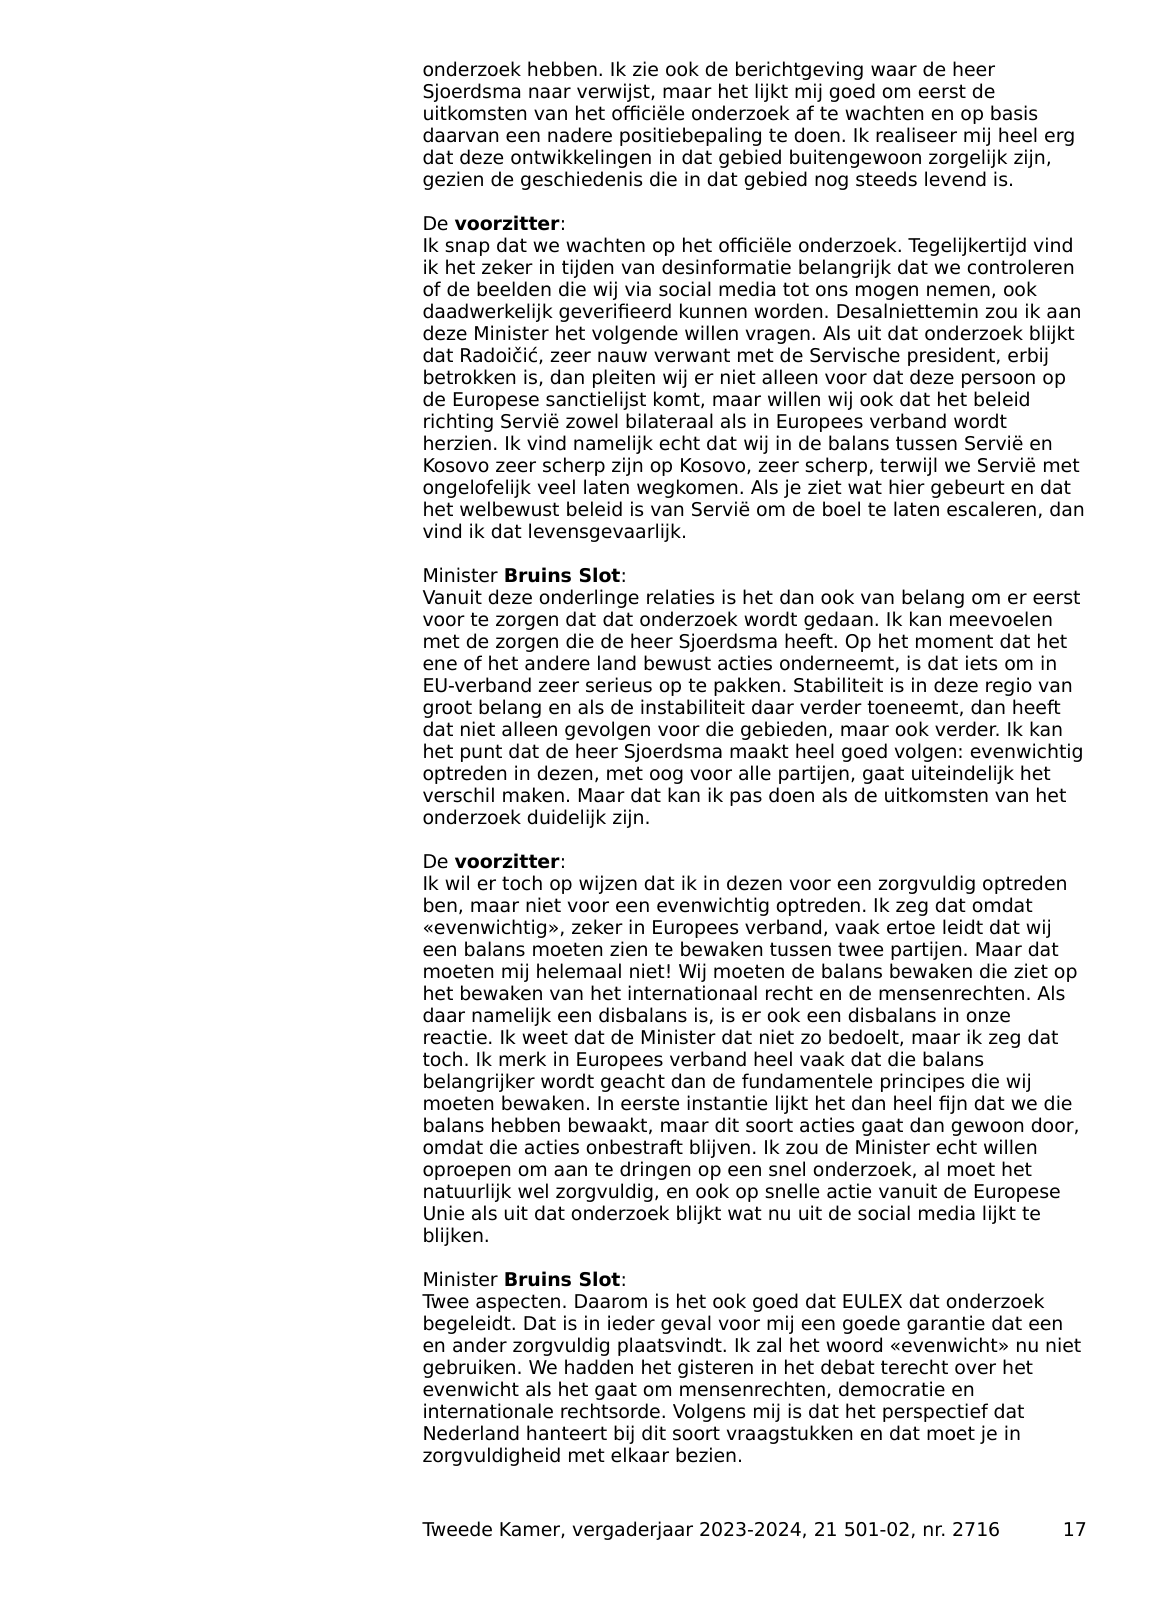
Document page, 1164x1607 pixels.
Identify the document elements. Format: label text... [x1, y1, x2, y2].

text De voorzitter: [422, 851, 1087, 873]
text Minister Bruins Slot: [422, 565, 1087, 587]
text Twee aspecten. Daarom is het ook goed dat EULEX dat onderzoek begeleidt. Dat is in ieder geval voor mij een goede garantie dat een en ander zorgvuldig plaatsvindt. Ik zal het woord «evenwicht» nu niet gebruiken. We hadden het gisteren in het debat terecht over het evenwicht als het gaat om mensenrechten, democratie en internationale rechtsorde. Volgens mij is dat het perspectief dat Nederland hanteert bij dit soort vraagstukken en dat moet je in zorgvuldigheid met elkaar bezien. [422, 1291, 1087, 1467]
text Ik snap dat we wachten op het officiële onderzoek. Tegelijkertijd vind ik het zeker in tijden van desinformatie belangrijk dat we controleren of de beelden die wij via social media tot ons mogen nemen, ook daadwerkelijk geverifieerd kunnen worden. Desalniettemin zou ik aan deze Minister het volgende willen vragen. Als uit dat onderzoek blijkt dat Radoičić, zeer nauw verwant met de Servische president, erbij betrokken is, dan pleiten wij er niet alleen voor dat deze persoon op de Europese sanctielijst komt, maar willen wij ook dat het beleid richting Servië zowel bilateraal als in Europees verband wordt herzien. Ik vind namelijk echt dat wij in de balans tussen Servië en Kosovo zeer scherp zijn op Kosovo, zeer scherp, terwijl we Servië met ongelofelijk veel laten wegkomen. Als je ziet wat hier gebeurt en dat het welbewust beleid is van Servië om de boel te laten escaleren, dan vind ik dat levensgevaarlijk. [422, 235, 1087, 543]
text De voorzitter: [422, 213, 1087, 235]
text Minister Bruins Slot: [422, 1269, 1087, 1291]
text Vanuit deze onderlinge relaties is het dan ook van belang om er eerst voor te zorgen dat dat onderzoek wordt gedaan. Ik kan meevoelen met de zorgen die de heer Sjoerdsma heeft. Op het moment dat het ene of het andere land bewust acties onderneemt, is dat iets om in EU-verband zeer serieus op te pakken. Stabiliteit is in deze regio van groot belang en als de instabiliteit daar verder toeneemt, dan heeft dat niet alleen gevolgen voor die gebieden, maar ook verder. Ik kan het punt dat de heer Sjoerdsma maakt heel goed volgen: evenwichtig optreden in dezen, met oog voor alle partijen, gaat uiteindelijk het verschil maken. Maar dat kan ik pas doen als de uitkomsten van het onderzoek duidelijk zijn. [422, 587, 1087, 829]
text onderzoek hebben. Ik zie ook de berichtgeving waar de heer Sjoerdsma naar verwijst, maar het lijkt mij goed om eerst de uitkomsten van het officiële onderzoek af te wachten en op basis daarvan een nadere positiebepaling te doen. Ik realiseer mij heel erg dat deze ontwikkelingen in dat gebied buitengewoon zorgelijk zijn, gezien de geschiedenis die in dat gebied nog steeds levend is. [422, 59, 1087, 191]
text Ik wil er toch op wijzen dat ik in dezen voor een zorgvuldig optreden ben, maar niet voor een evenwichtig optreden. Ik zeg dat omdat «evenwichtig», zeker in Europees verband, vaak ertoe leidt dat wij een balans moeten zien te bewaken tussen twee partijen. Maar dat moeten mij helemaal niet! Wij moeten de balans bewaken die ziet op het bewaken van het internationaal recht en de mensenrechten. Als daar namelijk een disbalans is, is er ook een disbalans in onze reactie. Ik weet dat de Minister dat niet zo bedoelt, maar ik zeg dat toch. Ik merk in Europees verband heel vaak dat die balans belangrijker wordt geacht dan de fundamentele principes die wij moeten bewaken. In eerste instantie lijkt het dan heel fijn dat we die balans hebben bewaakt, maar dit soort acties gaat dan gewoon door, omdat die acties onbestraft blijven. Ik zou de Minister echt willen oproepen om aan te dringen op een snel onderzoek, al moet het natuurlijk wel zorgvuldig, en ook op snelle actie vanuit de Europese Unie als uit dat onderzoek blijkt wat nu uit de social media lijkt te blijken. [422, 873, 1087, 1247]
